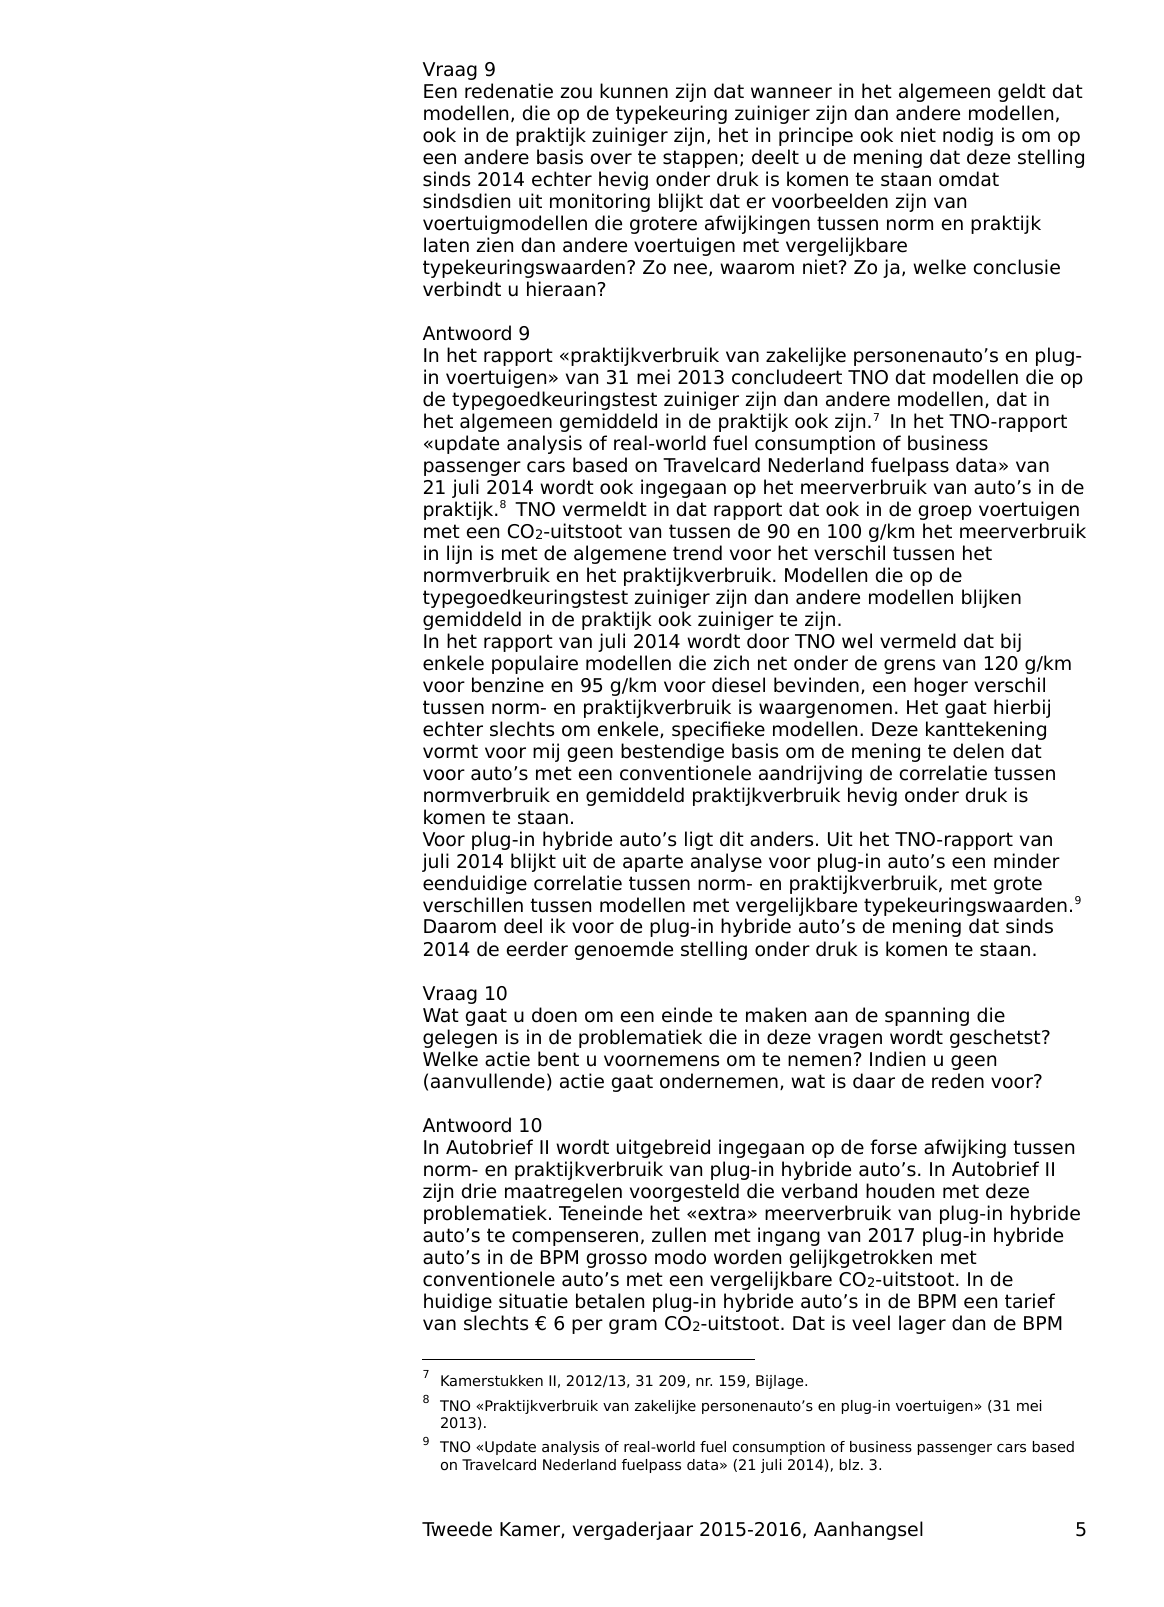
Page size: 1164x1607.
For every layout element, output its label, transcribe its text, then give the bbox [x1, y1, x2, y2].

text Een redenatie zou kunnen zijn dat wanneer in het algemeen geldt dat modellen, die op de typekeuring zuiniger zijn dan andere modellen, ook in de praktijk zuiniger zijn, het in principe ook niet nodig is om op een andere basis over te stappen; deelt u de mening dat deze stelling sinds 2014 echter hevig onder druk is komen te staan omdat sindsdien uit monitoring blijkt dat er voorbeelden zijn van voertuigmodellen die grotere afwijkingen tussen norm en praktijk laten zien dan andere voertuigen met vergelijkbare typekeuringswaarden? Zo nee, waarom niet? Zo ja, welke conclusie verbindt u hieraan? [422, 81, 1087, 301]
text Vraag 10 [422, 983, 1087, 1004]
text In het rapport «praktijkverbruik van zakelijke personenauto’s en plug-in voertuigen» van 31 mei 2013 concludeert TNO dat modellen die op de typegoedkeuringstest zuiniger zijn dan andere modellen, dat in het algemeen gemiddeld in de praktijk ook zijn. In het TNO-rapport «update analysis of real-world fuel consumption of business passenger cars based on Travelcard Nederland fuelpass data» van 21 juli 2014 wordt ook ingegaan op het meerverbruik van auto’s in de praktijk. TNO vermeldt in dat rapport dat ook in de groep voertuigen met een CO2-uitstoot van tussen de 90 en 100 g/km het meerverbruik in lijn is met de algemene trend voor het verschil tussen het normverbruik en het praktijkverbruik. Modellen die op de typegoedkeuringstest zuiniger zijn dan andere modellen blijken gemiddeld in de praktijk ook zuiniger te zijn. [422, 345, 1087, 631]
text Vraag 9 [422, 59, 1087, 81]
text Antwoord 9 [422, 323, 1087, 345]
text Voor plug-in hybride auto’s ligt dit anders. Uit het TNO-rapport van juli 2014 blijkt uit de aparte analyse voor plug-in auto’s een minder eenduidige correlatie tussen norm- en praktijkverbruik, met grote verschillen tussen modellen met vergelijkbare typekeuringswaarden. Daarom deel ik voor de plug-in hybride auto’s de mening dat sinds 2014 de eerder genoemde stelling onder druk is komen te staan. [422, 828, 1087, 960]
text TNO «Update analysis of real-world fuel consumption of business passenger cars based on Travelcard Nederland fuelpass data» (21 juli 2014), blz. 3. [422, 1435, 1087, 1474]
text Kamerstukken II, 2012/13, 31 209, nr. 159, Bijlage. [422, 1368, 1087, 1391]
text In het rapport van juli 2014 wordt door TNO wel vermeld dat bij enkele populaire modellen die zich net onder de grens van 120 g/km voor benzine en 95 g/km voor diesel bevinden, een hoger verschil tussen norm- en praktijkverbruik is waargenomen. Het gaat hierbij echter slechts om enkele, specifieke modellen. Deze kanttekening vormt voor mij geen bestendige basis om de mening te delen dat voor auto’s met een conventionele aandrijving de correlatie tussen normverbruik en gemiddeld praktijkverbruik hevig onder druk is komen te staan. [422, 631, 1087, 828]
text In Autobrief II wordt uitgebreid ingegaan op de forse afwijking tussen norm- en praktijkverbruik van plug-in hybride auto’s. In Autobrief II zijn drie maatregelen voorgesteld die verband houden met deze problematiek. Teneinde het «extra» meerverbruik van plug-in hybride auto’s te compenseren, zullen met ingang van 2017 plug-in hybride auto’s in de BPM grosso modo worden gelijkgetrokken met conventionele auto’s met een vergelijkbare CO2-uitstoot. In de huidige situatie betalen plug-in hybride auto’s in de BPM een tarief van slechts € 6 per gram CO2-uitstoot. Dat is veel lager dan de BPM [422, 1137, 1087, 1334]
text Antwoord 10 [422, 1115, 1087, 1137]
text TNO «Praktijkverbruik van zakelijke personenauto’s en plug-in voertuigen» (31 mei 2013). [422, 1393, 1087, 1432]
text Wat gaat u doen om een einde te maken aan de spanning die gelegen is in de problematiek die in deze vragen wordt geschetst? Welke actie bent u voornemens om te nemen? Indien u geen (aanvullende) actie gaat ondernemen, wat is daar de reden voor? [422, 1004, 1087, 1092]
